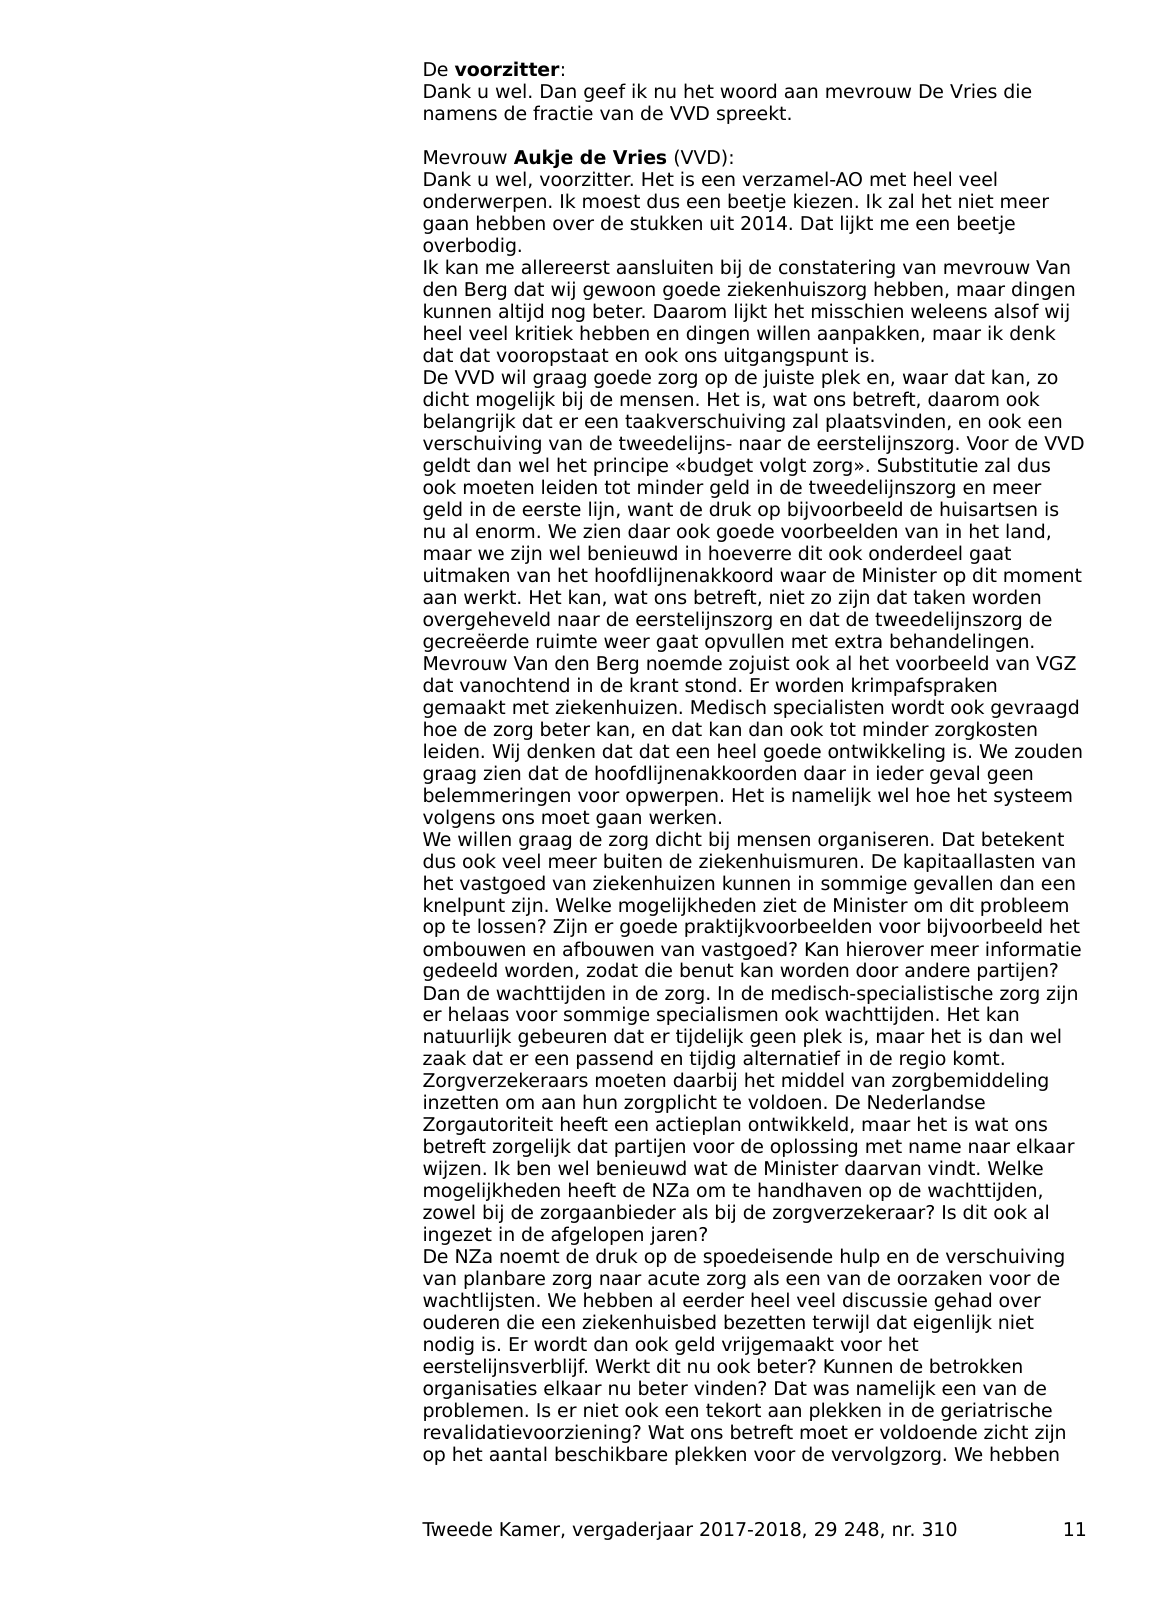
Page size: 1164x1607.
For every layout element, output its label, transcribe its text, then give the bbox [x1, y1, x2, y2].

text Dank u wel. Dan geef ik nu het woord aan mevrouw De Vries die namens de fractie van de VVD spreekt. [422, 81, 1087, 125]
text De VVD wil graag goede zorg op de juiste plek en, waar dat kan, zo dicht mogelijk bij de mensen. Het is, wat ons betreft, daarom ook belangrijk dat er een taakverschuiving zal plaatsvinden, en ook een verschuiving van de tweedelijns- naar de eerstelijnszorg. Voor de VVD geldt dan wel het principe «budget volgt zorg». Substitutie zal dus ook moeten leiden tot minder geld in de tweedelijnszorg en meer geld in de eerste lijn, want de druk op bijvoorbeeld de huisartsen is nu al enorm. We zien daar ook goede voorbeelden van in het land, maar we zijn wel benieuwd in hoeverre dit ook onderdeel gaat uitmaken van het hoofdlijnenakkoord waar de Minister op dit moment aan werkt. Het kan, wat ons betreft, niet zo zijn dat taken worden overgeheveld naar de eerstelijnszorg en dat de tweedelijnszorg de gecreëerde ruimte weer gaat opvullen met extra behandelingen. Mevrouw Van den Berg noemde zojuist ook al het voorbeeld van VGZ dat vanochtend in de krant stond. Er worden krimpafspraken gemaakt met ziekenhuizen. Medisch specialisten wordt ook gevraagd hoe de zorg beter kan, en dat kan dan ook tot minder zorgkosten leiden. Wij denken dat dat een heel goede ontwikkeling is. We zouden graag zien dat de hoofdlijnenakkoorden daar in ieder geval geen belemmeringen voor opwerpen. Het is namelijk wel hoe het systeem volgens ons moet gaan werken. [422, 367, 1087, 828]
text Dan de wachttijden in de zorg. In de medisch-specialistische zorg zijn er helaas voor sommige specialismen ook wachttijden. Het kan natuurlijk gebeuren dat er tijdelijk geen plek is, maar het is dan wel zaak dat er een passend en tijdig alternatief in de regio komt. Zorgverzekeraars moeten daarbij het middel van zorgbemiddeling inzetten om aan hun zorgplicht te voldoen. De Nederlandse Zorgautoriteit heeft een actieplan ontwikkeld, maar het is wat ons betreft zorgelijk dat partijen voor de oplossing met name naar elkaar wijzen. Ik ben wel benieuwd wat de Minister daarvan vindt. Welke mogelijkheden heeft de NZa om te handhaven op de wachttijden, zowel bij de zorgaanbieder als bij de zorgverzekeraar? Is dit ook al ingezet in de afgelopen jaren? [422, 982, 1087, 1246]
text De voorzitter: [422, 59, 1087, 81]
text Mevrouw Aukje de Vries (VVD): [422, 147, 1087, 169]
text De NZa noemt de druk op de spoedeisende hulp en de verschuiving van planbare zorg naar acute zorg als een van de oorzaken voor de wachtlijsten. We hebben al eerder heel veel discussie gehad over ouderen die een ziekenhuisbed bezetten terwijl dat eigenlijk niet nodig is. Er wordt dan ook geld vrijgemaakt voor het eerstelijnsverblijf. Werkt dit nu ook beter? Kunnen de betrokken organisaties elkaar nu beter vinden? Dat was namelijk een van de problemen. Is er niet ook een tekort aan plekken in de geriatrische revalidatievoorziening? Wat ons betreft moet er voldoende zicht zijn op het aantal beschikbare plekken voor de vervolgzorg. We hebben [422, 1246, 1087, 1466]
text We willen graag de zorg dicht bij mensen organiseren. Dat betekent dus ook veel meer buiten de ziekenhuismuren. De kapitaallasten van het vastgoed van ziekenhuizen kunnen in sommige gevallen dan een knelpunt zijn. Welke mogelijkheden ziet de Minister om dit probleem op te lossen? Zijn er goede praktijkvoorbeelden voor bijvoorbeeld het ombouwen en afbouwen van vastgoed? Kan hierover meer informatie gedeeld worden, zodat die benut kan worden door andere partijen? [422, 828, 1087, 982]
text Dank u wel, voorzitter. Het is een verzamel-AO met heel veel onderwerpen. Ik moest dus een beetje kiezen. Ik zal het niet meer gaan hebben over de stukken uit 2014. Dat lijkt me een beetje overbodig. [422, 169, 1087, 257]
text Ik kan me allereerst aansluiten bij de constatering van mevrouw Van den Berg dat wij gewoon goede ziekenhuiszorg hebben, maar dingen kunnen altijd nog beter. Daarom lijkt het misschien weleens alsof wij heel veel kritiek hebben en dingen willen aanpakken, maar ik denk dat dat vooropstaat en ook ons uitgangspunt is. [422, 257, 1087, 367]
